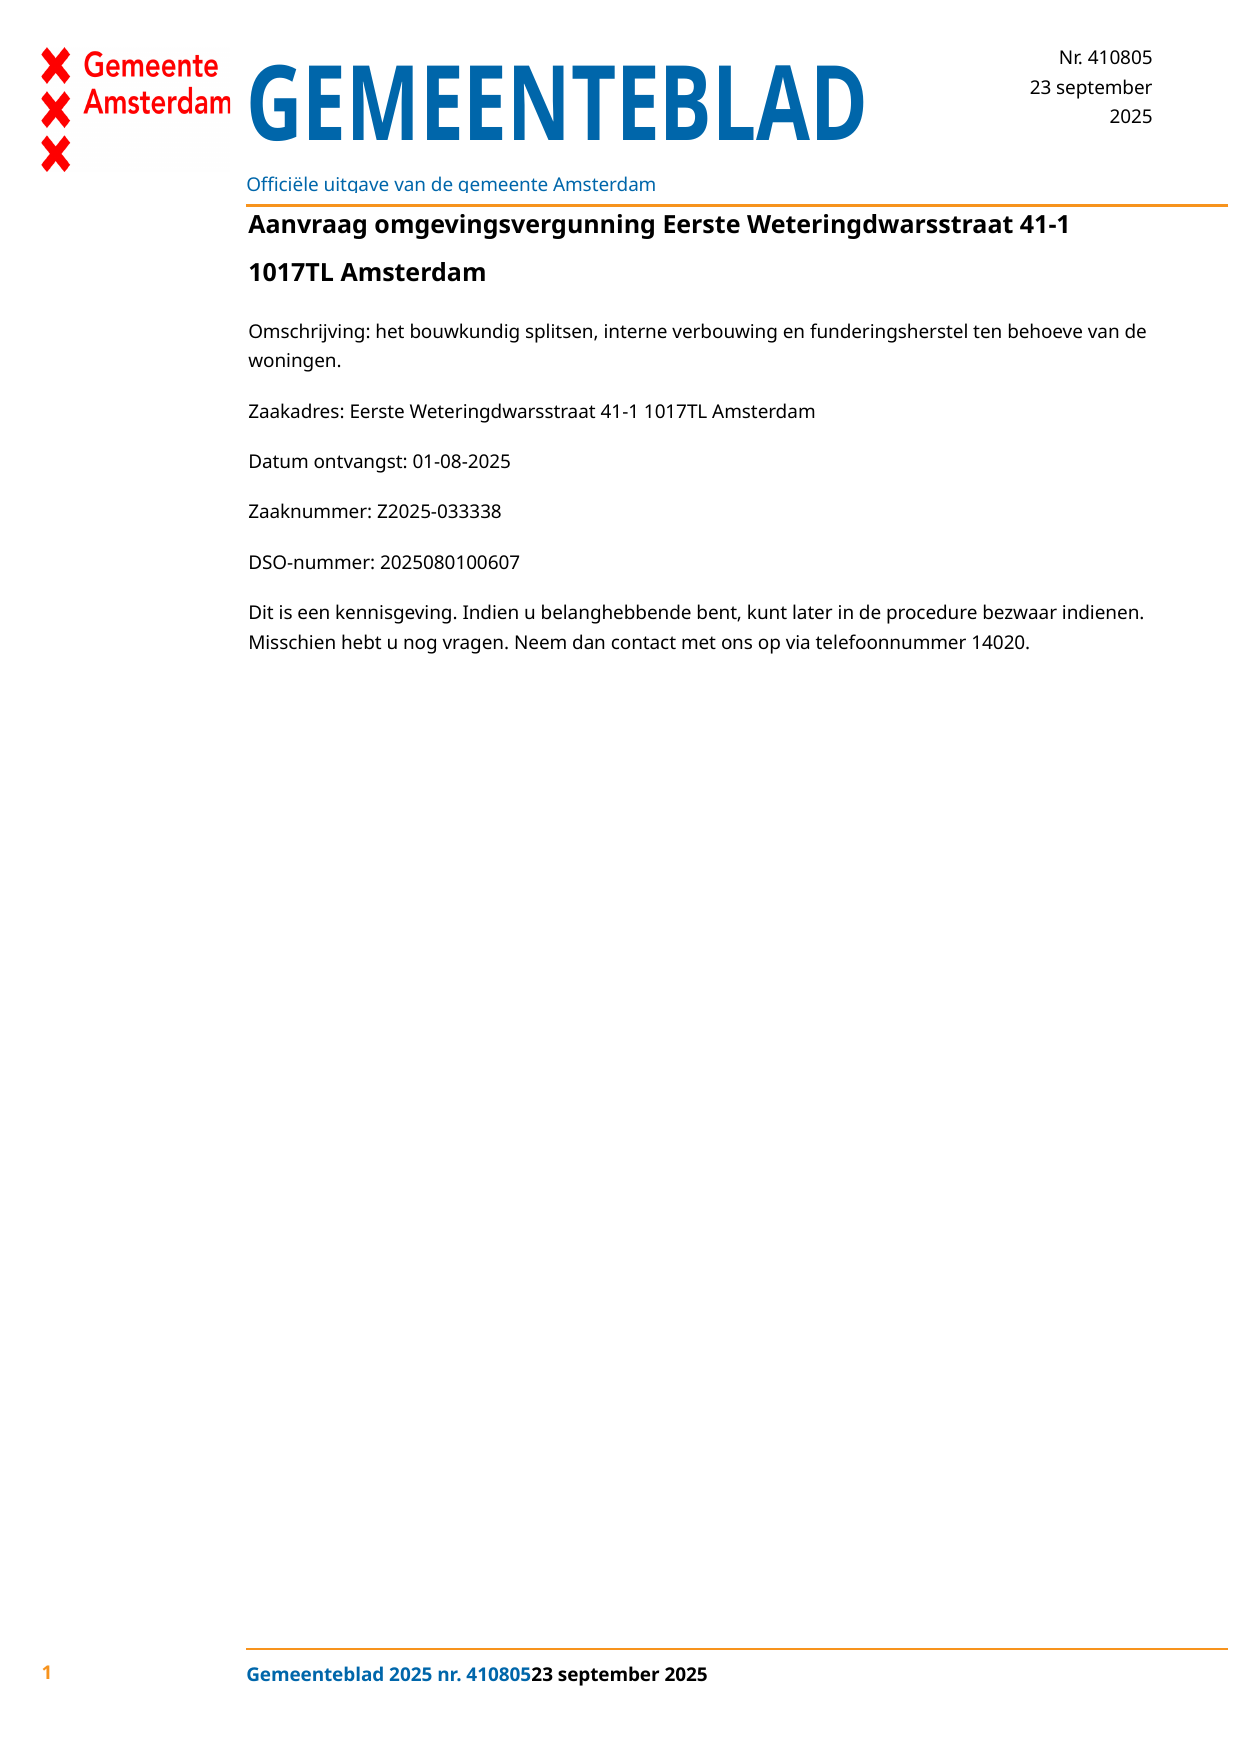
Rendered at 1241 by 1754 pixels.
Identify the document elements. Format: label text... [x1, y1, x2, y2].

text Omschrijving: het bouwkundig splitsen, interne verbouwing en funderingsherstel ten behoeve van de woningen. [248, 318, 1152, 373]
text Datum ontvangst: 01-08-2025 [248, 448, 1152, 474]
text Zaaknummer: Z2025-033338 [248, 499, 1152, 524]
picture [41, 47, 231, 172]
text Zaakadres: Eerste Weteringdwarsstraat 41-1 1017TL Amsterdam [248, 398, 1152, 424]
text Dit is een kennisgeving. Indien u belanghebbende bent, kunt later in de procedure bezwaar indienen. Misschien hebt u nog vragen. Neem dan contact met ons op via telefoonnummer 14020. [248, 599, 1152, 655]
text DSO-nummer: 2025080100607 [248, 549, 1152, 575]
text Aanvraag omgevingsvergunning Eerste Weteringdwarsstraat 41-1 1017TL Amsterdam [248, 207, 1152, 288]
